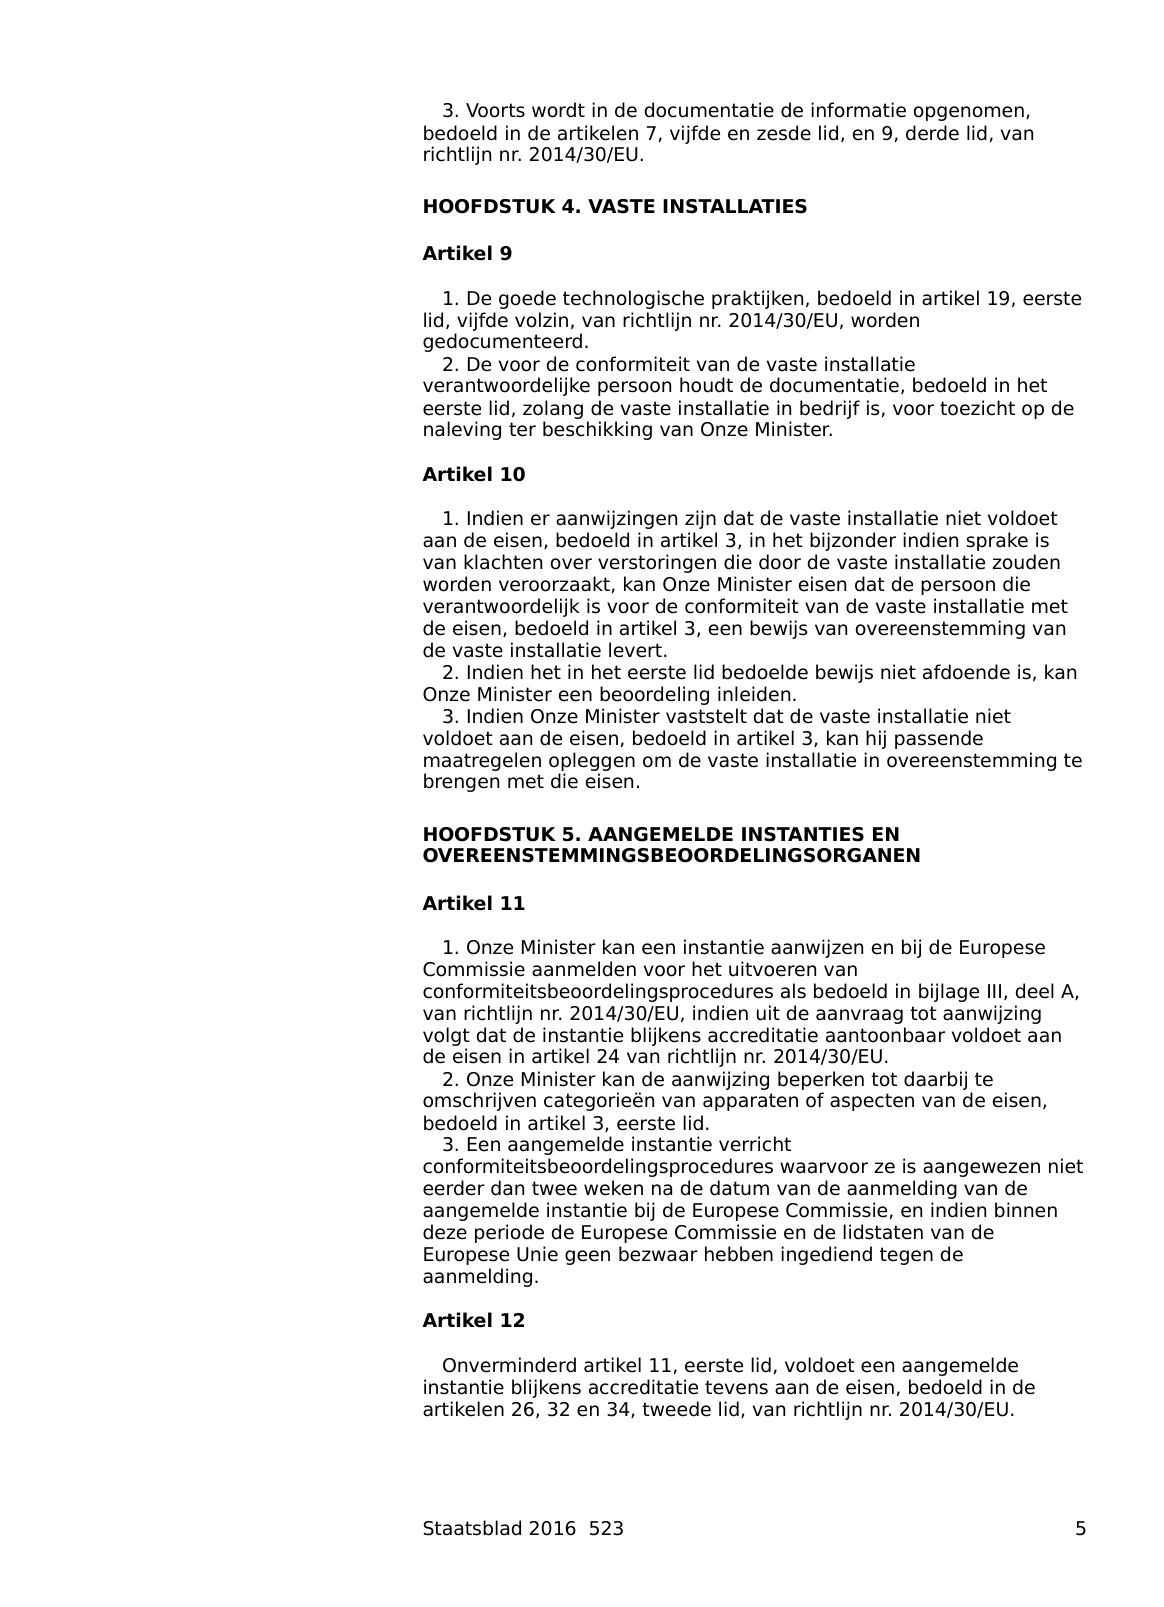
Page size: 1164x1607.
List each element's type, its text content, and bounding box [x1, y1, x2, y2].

text 1. Onze Minister kan een instantie aanwijzen en bij de Europese Commissie aanmelden voor het uitvoeren van conformiteitsbeoordelingsprocedures als bedoeld in bijlage III, deel A, van richtlijn nr. 2014/30/EU, indien uit de aanvraag tot aanwijzing volgt dat de instantie blijkens accreditatie aantoonbaar voldoet aan de eisen in artikel 24 van richtlijn nr. 2014/30/EU. [422, 937, 1087, 1068]
subtitle HOOFDSTUK 4. VASTE INSTALLATIES [422, 196, 1087, 218]
text Onverminderd artikel 11, eerste lid, voldoet een aangemelde instantie blijkens accreditatie tevens aan de eisen, bedoeld in de artikelen 26, 32 en 34, tweede lid, van richtlijn nr. 2014/30/EU. [422, 1354, 1087, 1421]
text 1. De goede technologische praktijken, bedoeld in artikel 19, eerste lid, vijfde volzin, van richtlijn nr. 2014/30/EU, worden gedocumenteerd. [422, 287, 1087, 353]
text 2. Indien het in het eerste lid bedoelde bewijs niet afdoende is, kan Onze Minister een beoordeling inleiden. [422, 662, 1087, 706]
text 1. Indien er aanwijzingen zijn dat de vaste installatie niet voldoet aan de eisen, bedoeld in artikel 3, in het bijzonder indien sprake is van klachten over verstoringen die door de vaste installatie zouden worden veroorzaakt, kan Onze Minister eisen dat de persoon die verantwoordelijk is voor de conformiteit van de vaste installatie met de eisen, bedoeld in artikel 3, een bewijs van overeenstemming van de vaste installatie levert. [422, 508, 1087, 662]
subtitle Artikel 10 [422, 463, 1087, 486]
text 3. Indien Onze Minister vaststelt dat de vaste installatie niet voldoet aan de eisen, bedoeld in artikel 3, kan hij passende maatregelen opleggen om de vaste installatie in overeenstemming te brengen met die eisen. [422, 706, 1087, 793]
subtitle Artikel 9 [422, 243, 1087, 265]
text 2. Onze Minister kan de aanwijzing beperken tot daarbij te omschrijven categorieën van apparaten of aspecten van de eisen, bedoeld in artikel 3, eerste lid. [422, 1068, 1087, 1134]
text 3. Een aangemelde instantie verricht conformiteitsbeoordelingsprocedures waarvoor ze is aangewezen niet eerder dan twee weken na de datum van de aanmelding van de aangemelde instantie bij de Europese Commissie, en indien binnen deze periode de Europese Commissie en de lidstaten van de Europese Unie geen bezwaar hebben ingediend tegen de aanmelding. [422, 1134, 1087, 1288]
subtitle Artikel 11 [422, 892, 1087, 914]
text 2. De voor de conformiteit van de vaste installatie verantwoordelijke persoon houdt de documentatie, bedoeld in het eerste lid, zolang de vaste installatie in bedrijf is, voor toezicht op de naleving ter beschikking van Onze Minister. [422, 353, 1087, 441]
subtitle Artikel 12 [422, 1310, 1087, 1332]
subtitle HOOFDSTUK 5. AANGEMELDE INSTANTIES EN OVEREENSTEMMINGSBEOORDELINGSORGANEN [422, 823, 1087, 867]
text 3. Voorts wordt in de documentatie de informatie opgenomen, bedoeld in de artikelen 7, vijfde en zesde lid, en 9, derde lid, van richtlijn nr. 2014/30/EU. [422, 100, 1087, 166]
